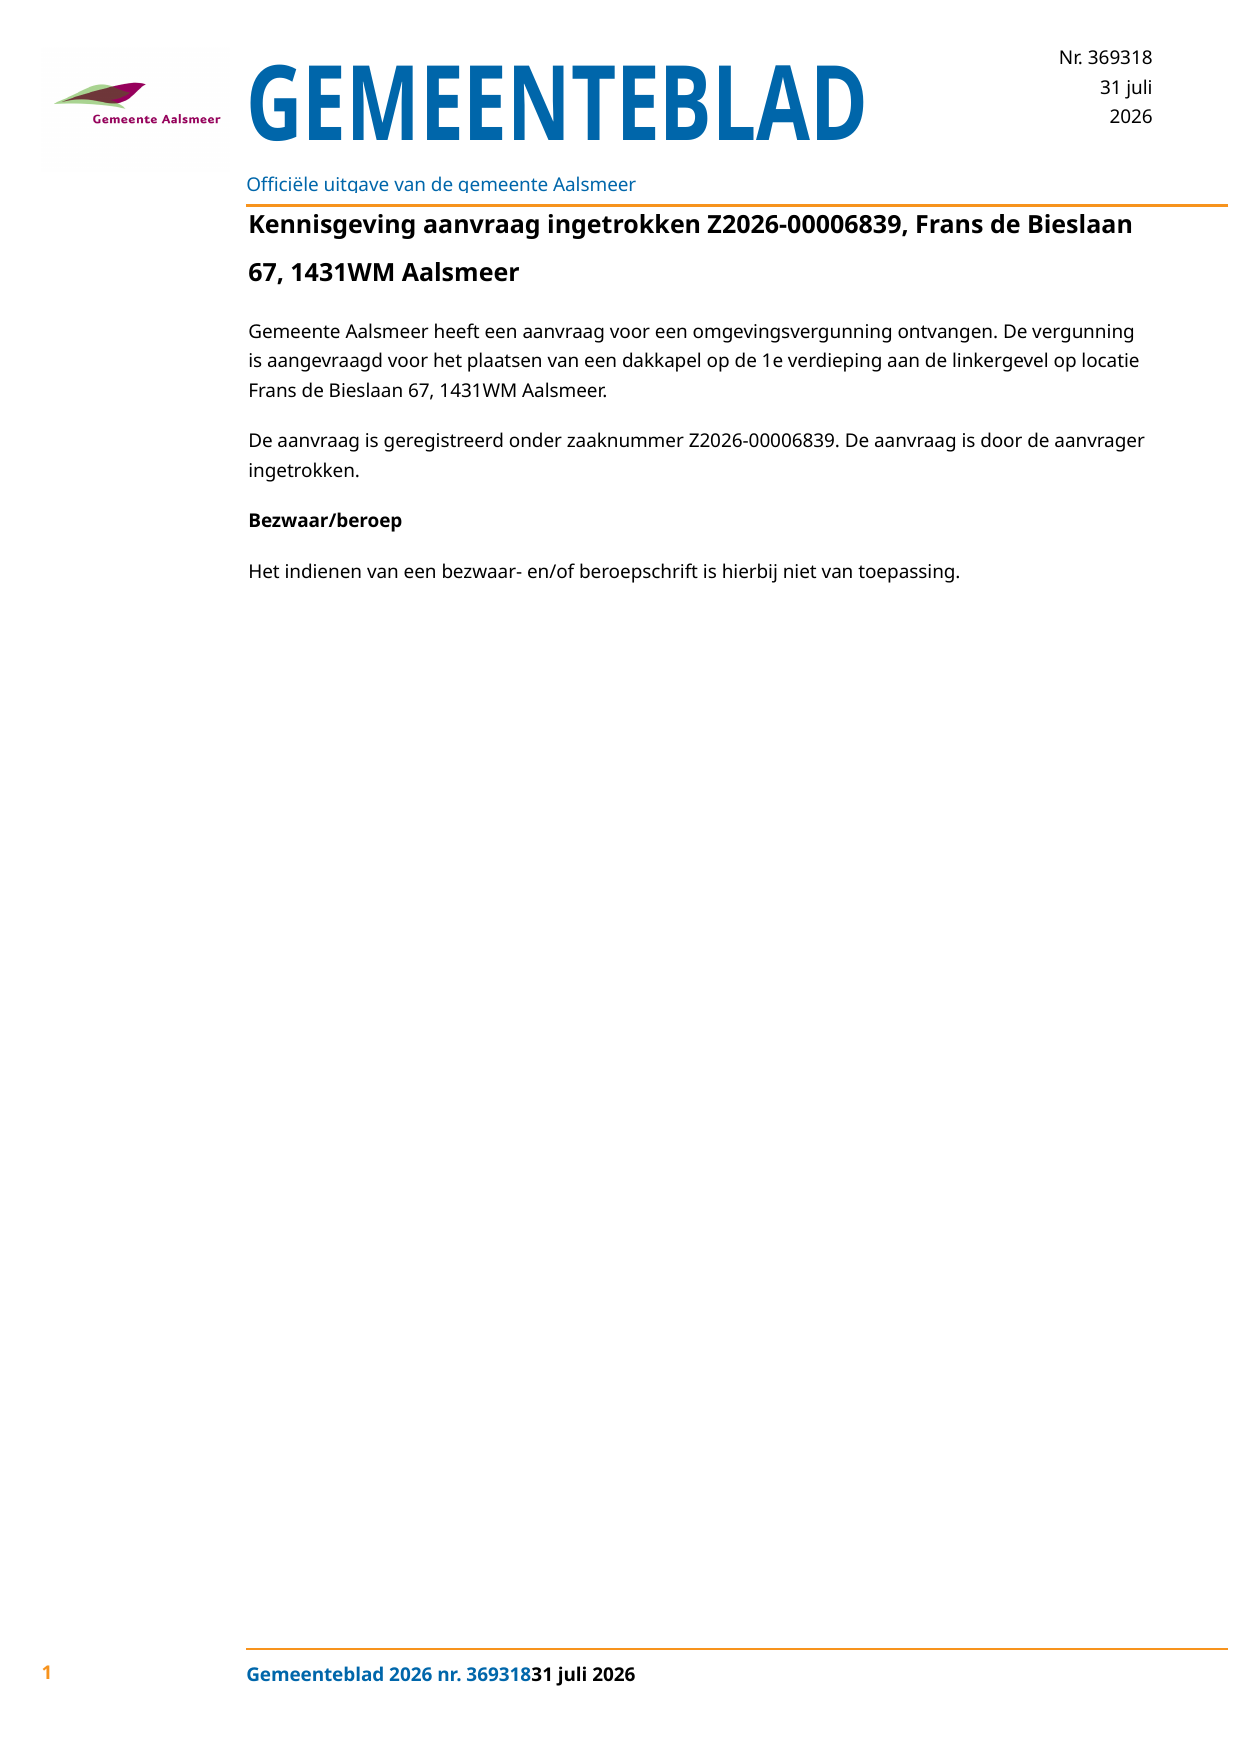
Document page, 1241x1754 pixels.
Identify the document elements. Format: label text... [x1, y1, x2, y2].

text De aanvraag is geregistreerd onder zaaknummer Z2026-00006839. De aanvraag is door de aanvrager ingetrokken. [248, 427, 1152, 483]
text Het indienen van een bezwaar- en/of beroepschrift is hierbij niet van toepassing. [248, 558, 1152, 584]
text Kennisgeving aanvraag ingetrokken Z2026-00006839, Frans de Bieslaan 67, 1431WM Aalsmeer [248, 207, 1152, 288]
picture [41, 47, 231, 172]
text Bezwaar/beroep [248, 507, 1152, 533]
text Gemeente Aalsmeer heeft een aanvraag voor een omgevingsvergunning ontvangen. De vergunning is aangevraagd voor het plaatsen van een dakkapel op de 1e verdieping aan de linkergevel op locatie Frans de Bieslaan 67, 1431WM Aalsmeer. [248, 318, 1152, 403]
